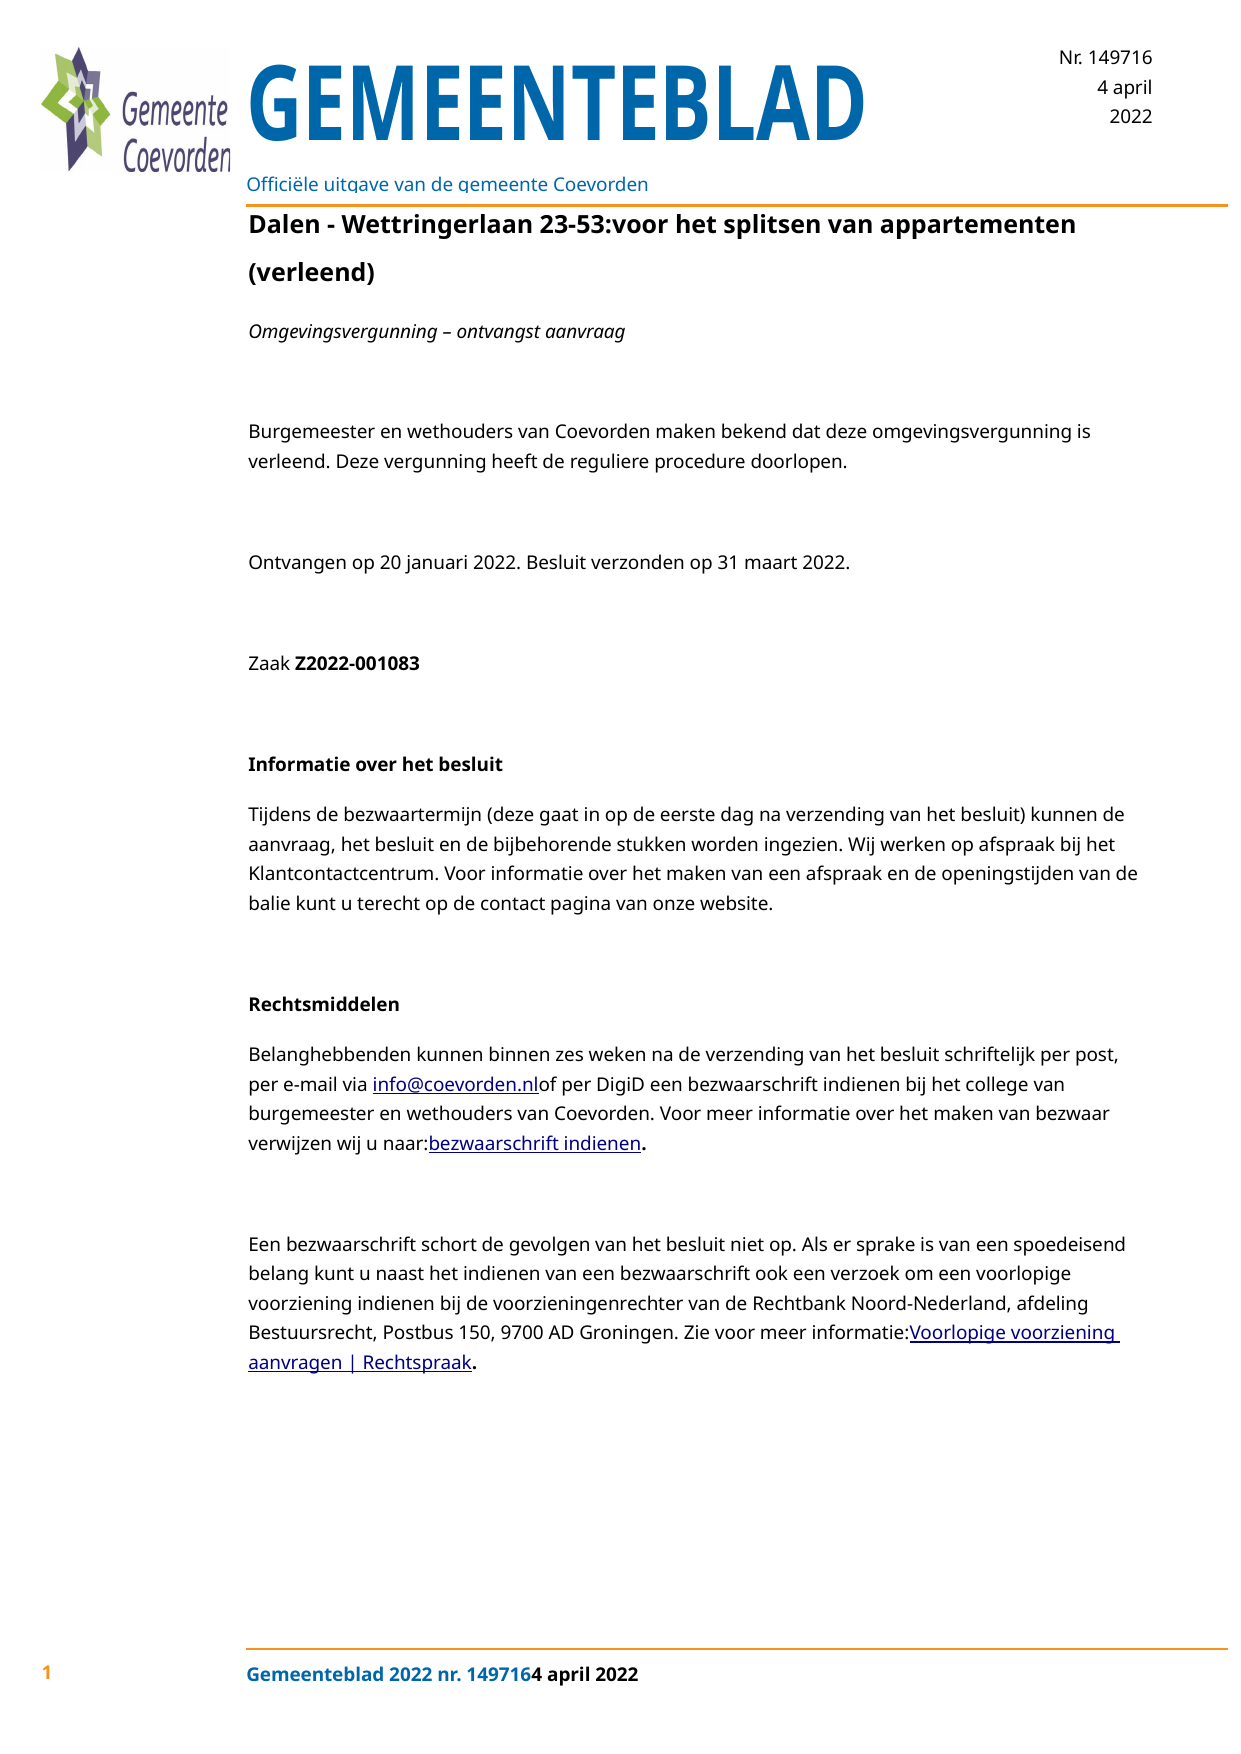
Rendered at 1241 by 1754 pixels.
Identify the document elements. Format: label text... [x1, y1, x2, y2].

text Informatie over het besluit [248, 751, 1152, 777]
text Ontvangen op 20 januari 2022. Besluit verzonden op 31 maart 2022. [248, 549, 1152, 575]
text Burgemeester en wethouders van Coevorden maken bekend dat deze omgevingsvergunning is verleend. Deze vergunning heeft de reguliere procedure doorlopen. [248, 419, 1152, 474]
text Dalen - Wettringerlaan 23-53:voor het splitsen van appartementen (verleend) [248, 207, 1152, 288]
text Omgevingsvergunning – ontvangst aanvraag [248, 318, 1152, 344]
text Tijdens de bezwaartermijn (deze gaat in op de eerste dag na verzending van het besluit) kunnen de aanvraag, het besluit en de bijbehorende stukken worden ingezien. Wij werken op afspraak bij het Klantcontactcentrum. Voor informatie over het maken van een afspraak en de openingstijden van de balie kunt u terecht op de contact pagina van onze website. [248, 801, 1152, 916]
text Belanghebbenden kunnen binnen zes weken na de verzending van het besluit schriftelijk per post, per e-mail via info@coevorden.nlof per DigiD een bezwaarschrift indienen bij het college van burgemeester en wethouders van Coevorden. Voor meer informatie over het maken van bezwaar verwijzen wij u naar:bezwaarschrift indienen. [248, 1041, 1152, 1156]
picture [41, 47, 231, 172]
text Een bezwaarschrift schort de gevolgen van het besluit niet op. Als er sprake is van een spoedeisend belang kunt u naast het indienen van een bezwaarschrift ook een verzoek om een voorlopige voorziening indienen bij de voorzieningenrechter van de Rechtbank Noord-Nederland, afdeling Bestuursrecht, Postbus 150, 9700 AD Groningen. Zie voor meer informatie:Voorlopige voorziening aanvragen | Rechtspraak. [248, 1231, 1152, 1375]
text Zaak Z2022-001083 [248, 650, 1152, 676]
text Rechtsmiddelen [248, 991, 1152, 1017]
